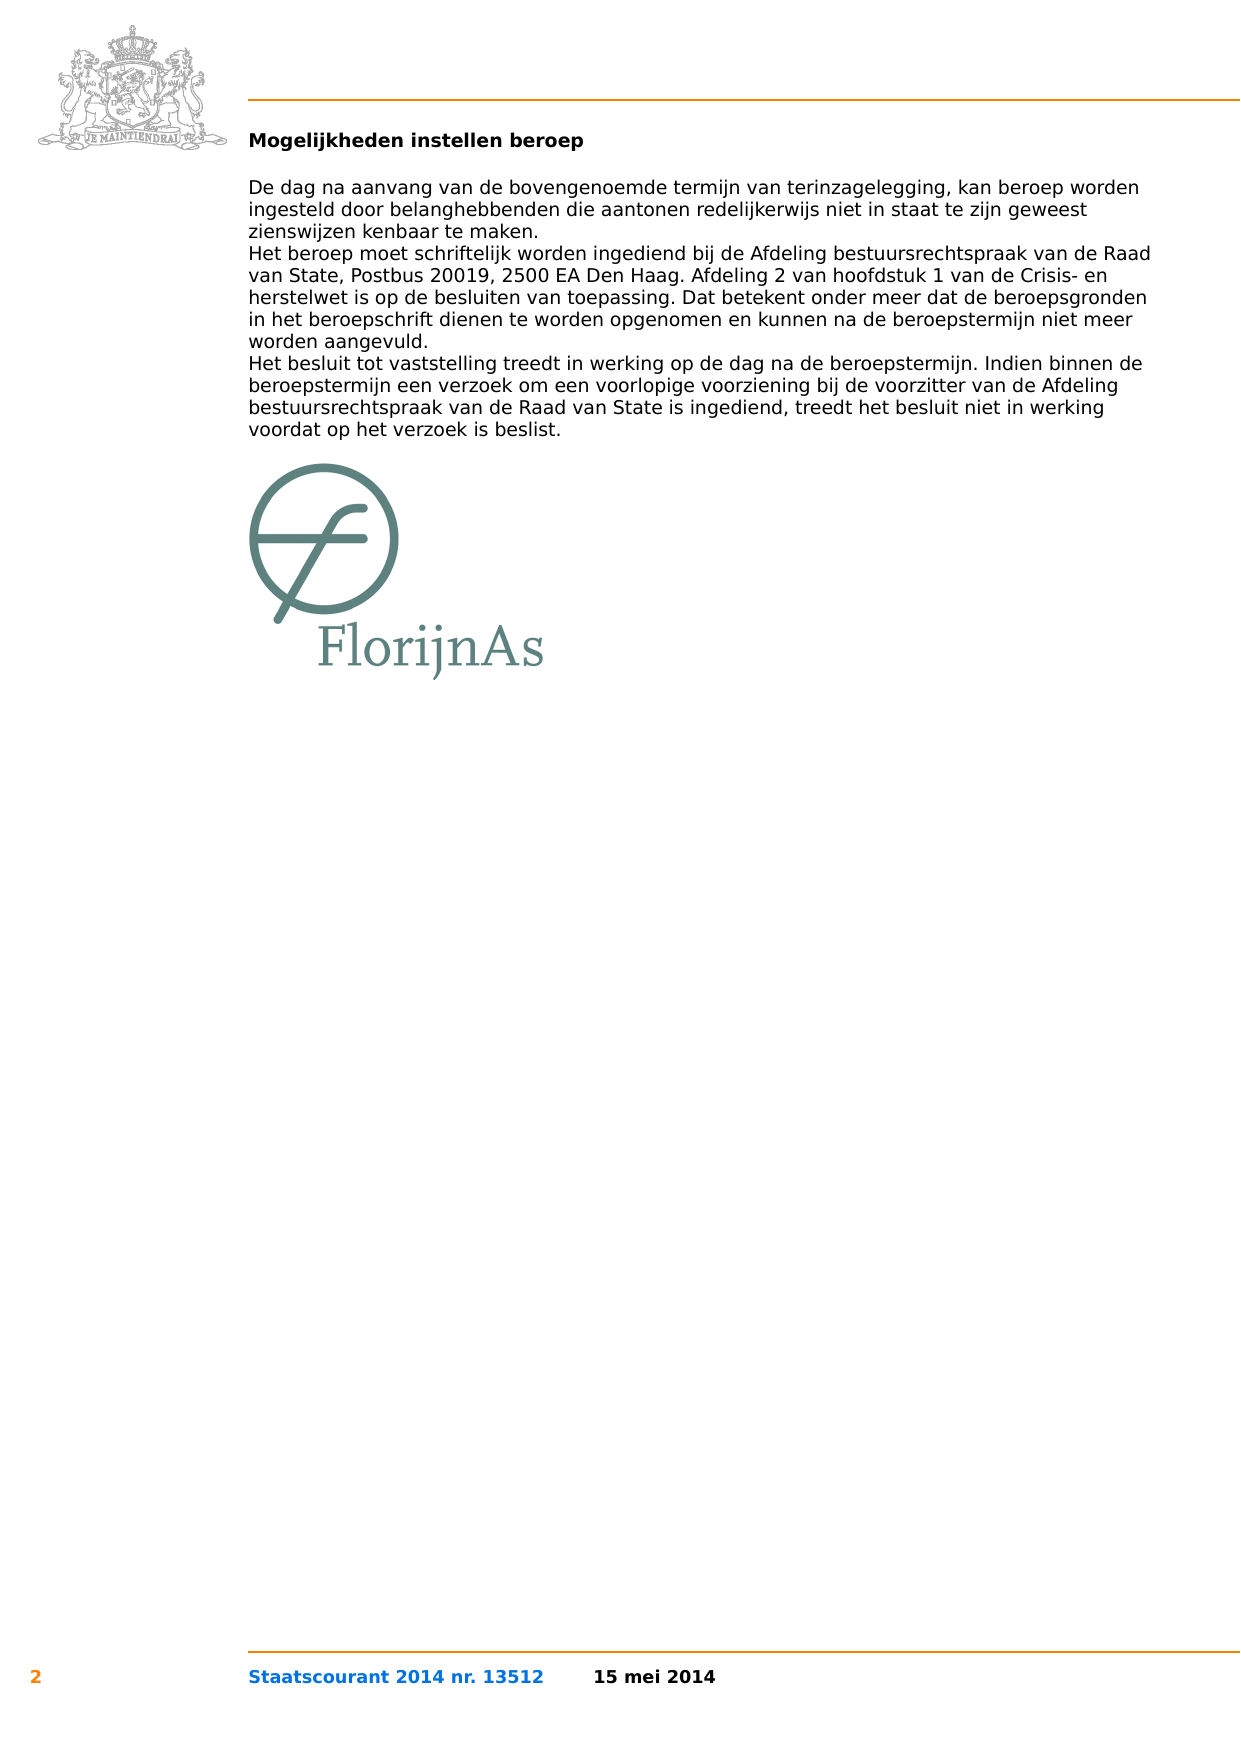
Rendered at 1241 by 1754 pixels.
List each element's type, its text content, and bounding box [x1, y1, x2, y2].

picture [38, 25, 227, 150]
picture [248, 462, 544, 681]
text Het besluit tot vaststelling treedt in werking op de dag na de beroepstermijn. Indien binnen de beroepstermijn een verzoek om een voorlopige voorziening bij de voorzitter van de Afdeling bestuursrechtspraak van de Raad van State is ingediend, treedt het besluit niet in werking voordat op het verzoek is beslist. [248, 353, 1163, 441]
subtitle Mogelijkheden instellen beroep [248, 130, 1163, 152]
text De dag na aanvang van de bovengenoemde termijn van terinzagelegging, kan beroep worden ingesteld door belanghebbenden die aantonen redelijkerwijs niet in staat te zijn geweest zienswijzen kenbaar te maken. [248, 177, 1163, 243]
text Het beroep moet schriftelijk worden ingediend bij de Afdeling bestuursrechtspraak van de Raad van State, Postbus 20019, 2500 EA Den Haag. Afdeling 2 van hoofdstuk 1 van de Crisis- en herstelwet is op de besluiten van toepassing. Dat betekent onder meer dat de beroepsgronden in het beroepschrift dienen te worden opgenomen en kunnen na de beroepstermijn niet meer worden aangevuld. [248, 243, 1163, 353]
